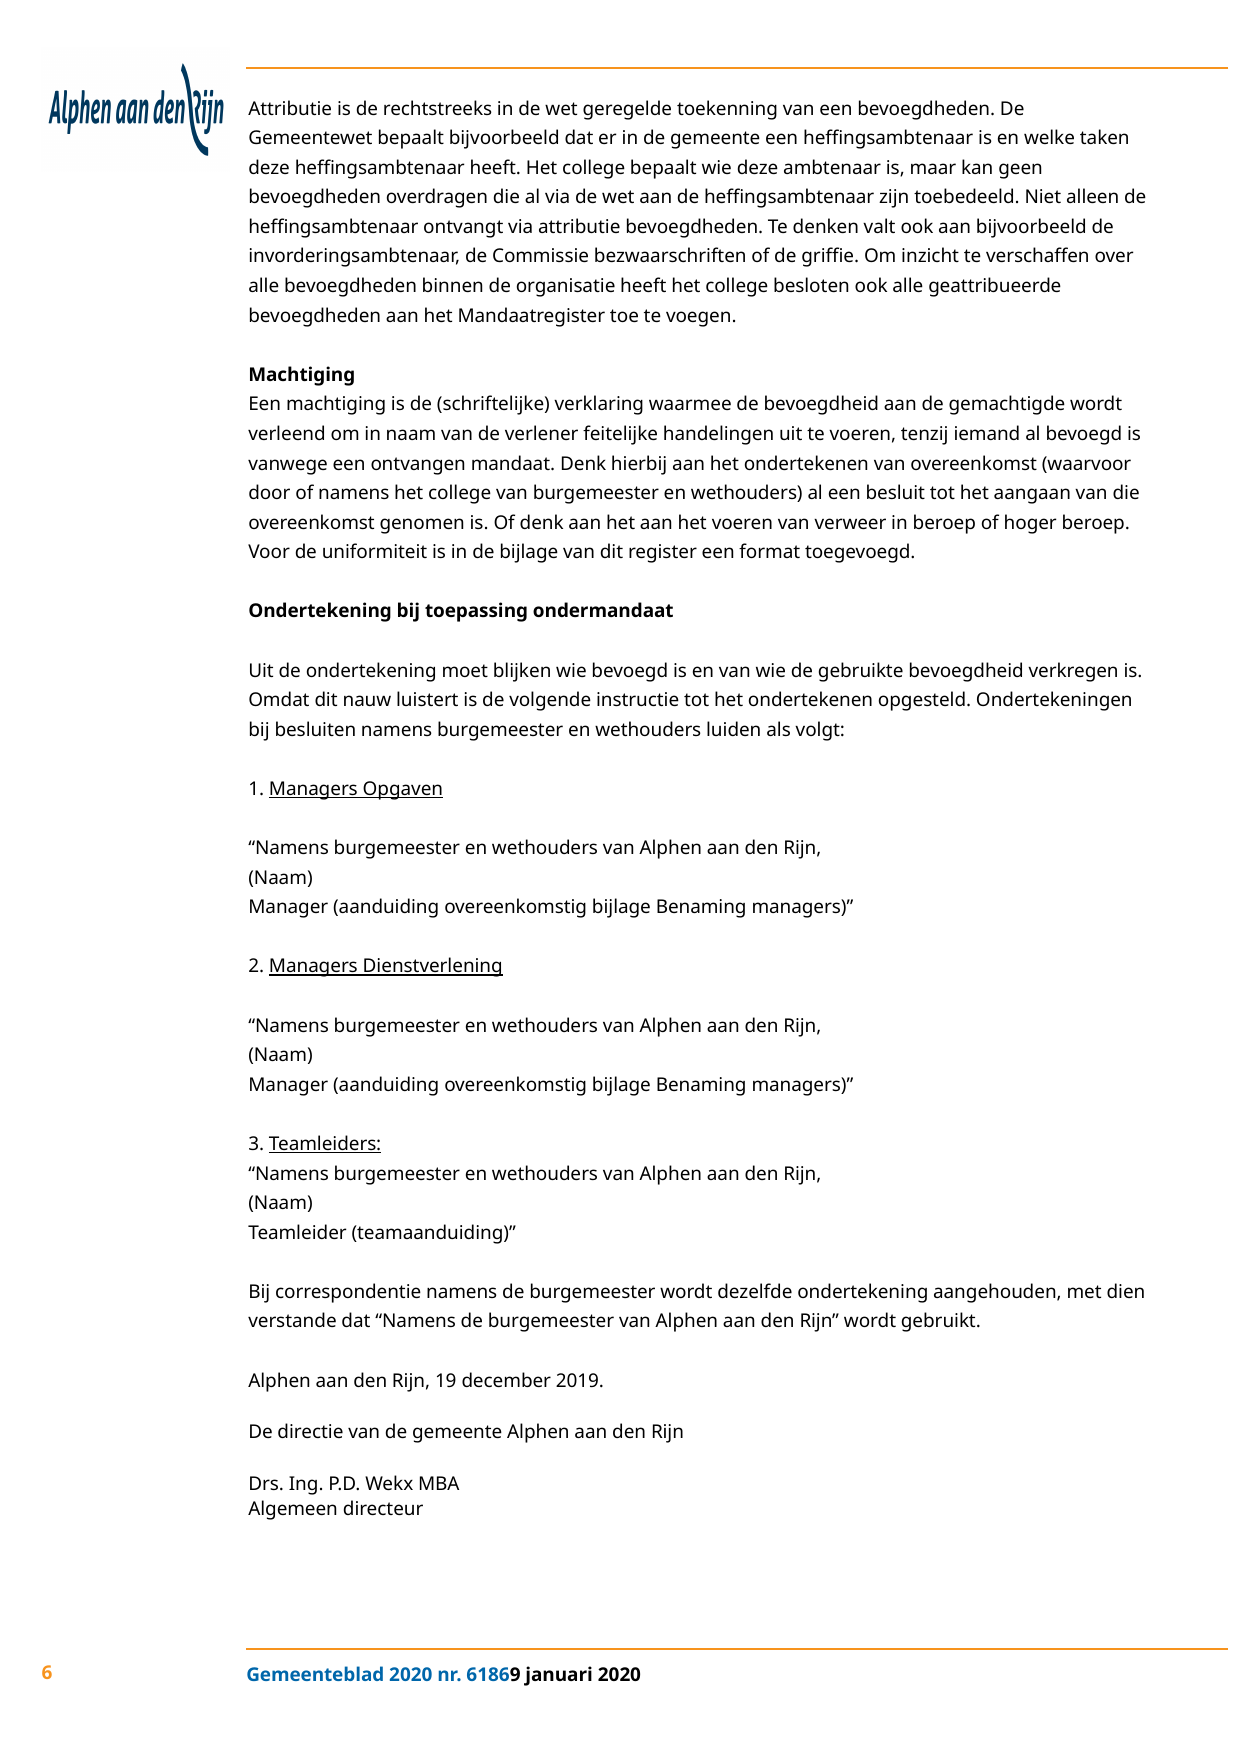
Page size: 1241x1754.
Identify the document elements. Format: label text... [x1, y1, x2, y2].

text Een machtiging is de (schriftelijke) verklaring waarmee de bevoegdheid aan de gemachtigde wordt verleend om in naam van de verlener feitelijke handelingen uit te voeren, tenzij iemand al bevoegd is vanwege een ontvangen mandaat. Denk hierbij aan het ondertekenen van overeenkomst (waarvoor door of namens het college van burgemeester en wethouders) al een besluit tot het aangaan van die overeenkomst genomen is. Of denk aan het aan het voeren van verweer in beroep of hoger beroep. [248, 391, 1152, 535]
text Machtiging [248, 361, 1152, 387]
text Drs. Ing. P.D. Wekx MBA [248, 1470, 1152, 1496]
text (Naam) [248, 864, 1152, 890]
text Ondertekening bij toepassing ondermandaat [248, 598, 1152, 623]
text “Namens burgemeester en wethouders van Alphen aan den Rijn, [248, 1160, 1152, 1186]
text Algemeen directeur [248, 1496, 1152, 1521]
text Manager (aanduiding overeenkomstig bijlage Benaming managers)” [248, 893, 1152, 919]
text Bij correspondentie namens de burgemeester wordt dezelfde ondertekening aangehouden, met dien verstande dat “Namens de burgemeester van Alphen aan den Rijn” wordt gebruikt. [248, 1278, 1152, 1333]
text Attributie is de rechtstreeks in de wet geregelde toekenning van een bevoegdheden. De Gemeentewet bepaalt bijvoorbeeld dat er in de gemeente een heffingsambtenaar is en welke taken deze heffingsambtenaar heeft. Het college bepaalt wie deze ambtenaar is, maar kan geen bevoegdheden overdragen die al via de wet aan de heffingsambtenaar zijn toebedeeld. Niet alleen de heffingsambtenaar ontvangt via attributie bevoegdheden. Te denken valt ook aan bijvoorbeeld de invorderingsambtenaar, de Commissie bezwaarschriften of de griffie. Om inzicht te verschaffen over alle bevoegdheden binnen de organisatie heeft het college besloten ook alle geattribueerde bevoegdheden aan het Mandaatregister toe te voegen. [248, 95, 1152, 328]
text De directie van de gemeente Alphen aan den Rijn [248, 1418, 1152, 1444]
text “Namens burgemeester en wethouders van Alphen aan den Rijn, [248, 834, 1152, 860]
text 2. Managers Dienstverlening [248, 953, 1152, 978]
text “Namens burgemeester en wethouders van Alphen aan den Rijn, [248, 1012, 1152, 1038]
picture [41, 47, 231, 172]
text (Naam) [248, 1189, 1152, 1215]
text Uit de ondertekening moet blijken wie bevoegd is en van wie de gebruikte bevoegdheid verkregen is. Omdat dit nauw luistert is de volgende instructie tot het ondertekenen opgesteld. Ondertekeningen bij besluiten namens burgemeester en wethouders luiden als volgt: [248, 657, 1152, 742]
text Voor de uniformiteit is in de bijlage van dit register een format toegevoegd. [248, 538, 1152, 564]
text Teamleider (teamaanduiding)” [248, 1219, 1152, 1245]
text Manager (aanduiding overeenkomstig bijlage Benaming managers)” [248, 1071, 1152, 1097]
text (Naam) [248, 1041, 1152, 1067]
text Alphen aan den Rijn, 19 december 2019. [248, 1367, 1152, 1393]
text 3. Teamleiders: [248, 1130, 1152, 1156]
text 1. Managers Opgaven [248, 775, 1152, 801]
